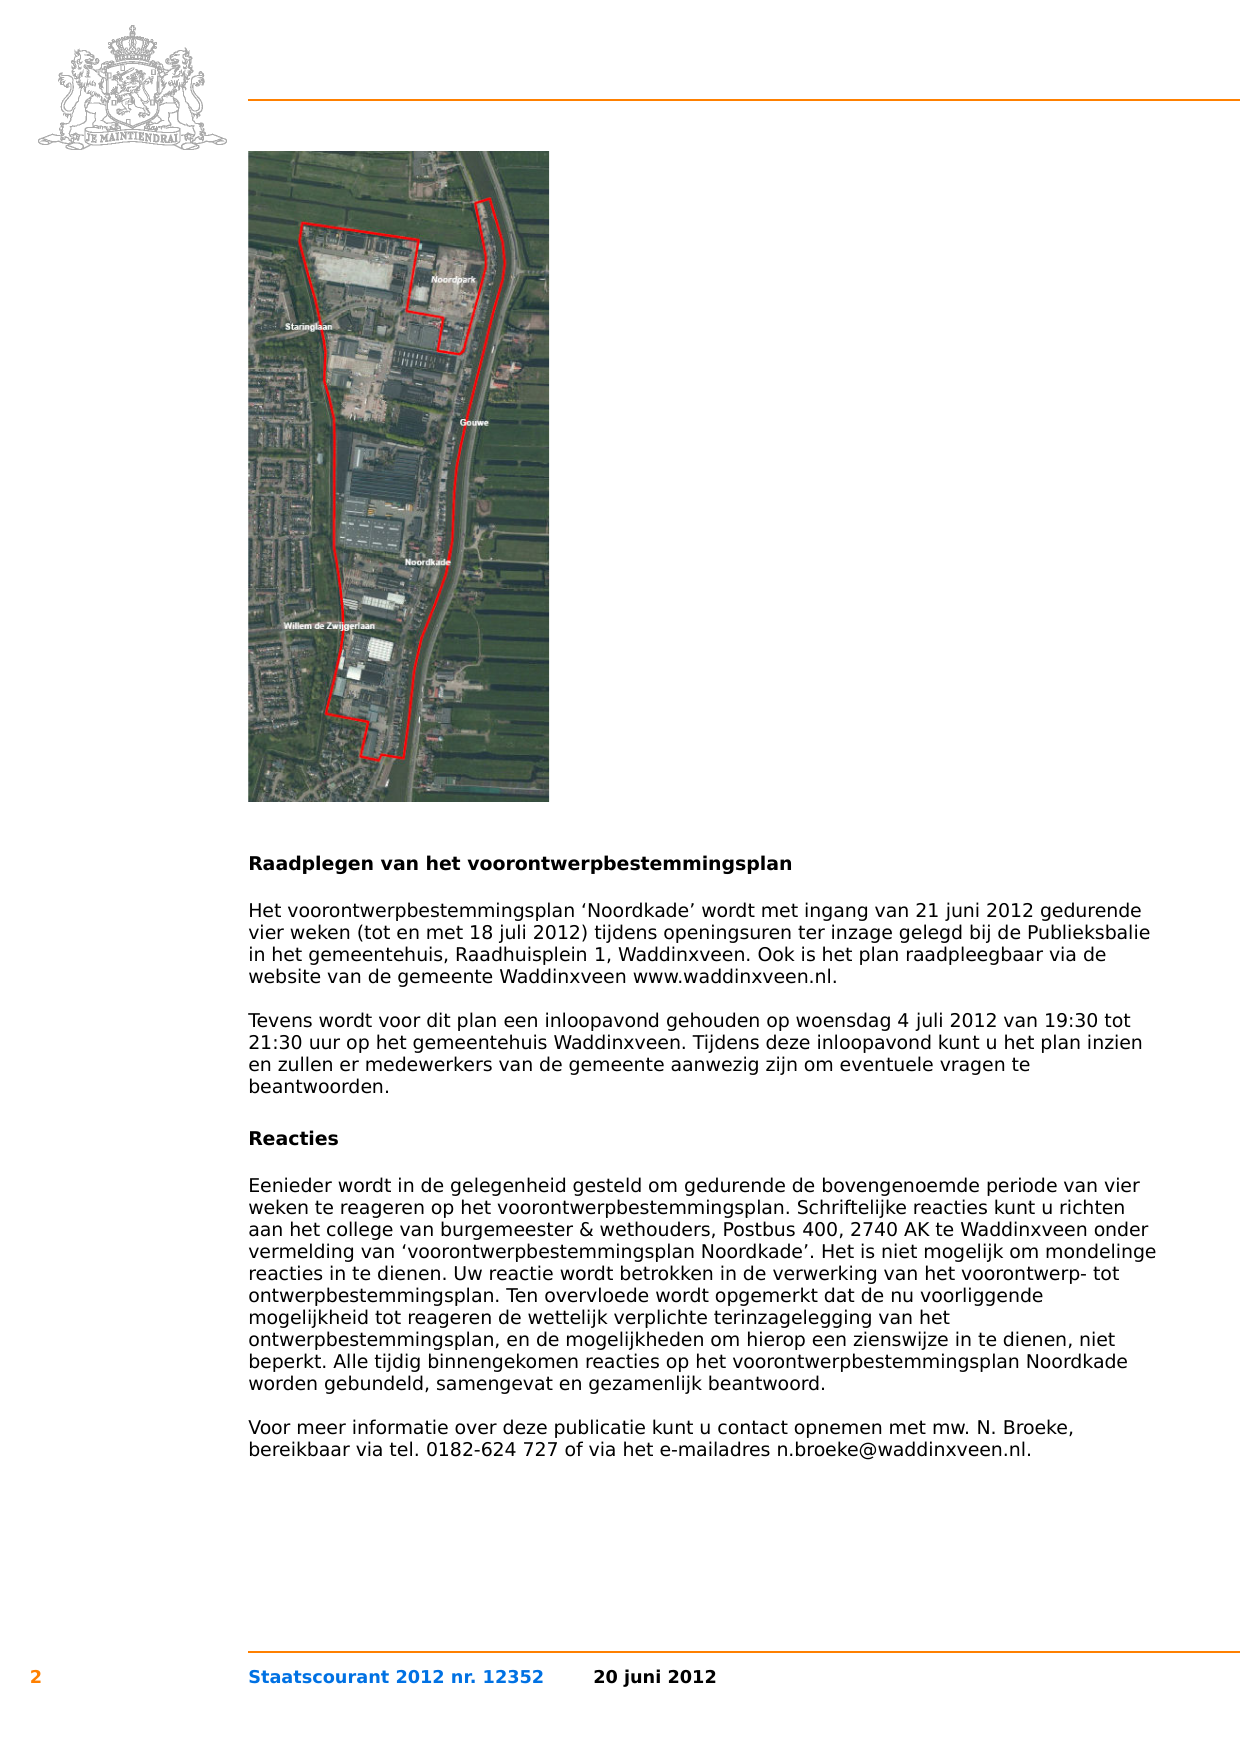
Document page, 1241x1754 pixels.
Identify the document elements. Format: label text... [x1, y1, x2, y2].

text Eenieder wordt in de gelegenheid gesteld om gedurende de bovengenoemde periode van vier weken te reageren op het voorontwerpbestemmingsplan. Schriftelijke reacties kunt u richten aan het college van burgemeester & wethouders, Postbus 400, 2740 AK te Waddinxveen onder vermelding van ‘voorontwerpbestemmingsplan Noordkade’. Het is niet mogelijk om mondelinge reacties in te dienen. Uw reactie wordt betrokken in de verwerking van het voorontwerp- tot ontwerpbestemmingsplan. Ten overvloede wordt opgemerkt dat de nu voorliggende mogelijkheid tot reageren de wettelijk verplichte terinzagelegging van het ontwerpbestemmingsplan, en de mogelijkheden om hierop een zienswijze in te dienen, niet beperkt. Alle tijdig binnengekomen reacties op het voorontwerpbestemmingsplan Noordkade worden gebundeld, samengevat en gezamenlijk beantwoord. [248, 1175, 1163, 1395]
text Het voorontwerpbestemmingsplan ‘Noordkade’ wordt met ingang van 21 juni 2012 gedurende vier weken (tot en met 18 juli 2012) tijdens openingsuren ter inzage gelegd bij de Publieksbalie in het gemeentehuis, Raadhuisplein 1, Waddinxveen. Ook is het plan raadpleegbaar via de website van de gemeente Waddinxveen www.waddinxveen.nl. [248, 900, 1163, 988]
picture [248, 151, 550, 802]
text Voor meer informatie over deze publicatie kunt u contact opnemen met mw. N. Broeke, bereikbaar via tel. 0182-624 727 of via het e-mailadres n.broeke@waddinxveen.nl. [248, 1417, 1163, 1461]
subtitle Reacties [248, 1128, 1163, 1150]
text Tevens wordt voor dit plan een inloopavond gehouden op woensdag 4 juli 2012 van 19:30 tot 21:30 uur op het gemeentehuis Waddinxveen. Tijdens deze inloopavond kunt u het plan inzien en zullen er medewerkers van de gemeente aanwezig zijn om eventuele vragen te beantwoorden. [248, 1010, 1163, 1098]
picture [38, 25, 227, 150]
subtitle Raadplegen van het voorontwerpbestemmingsplan [248, 853, 1163, 875]
